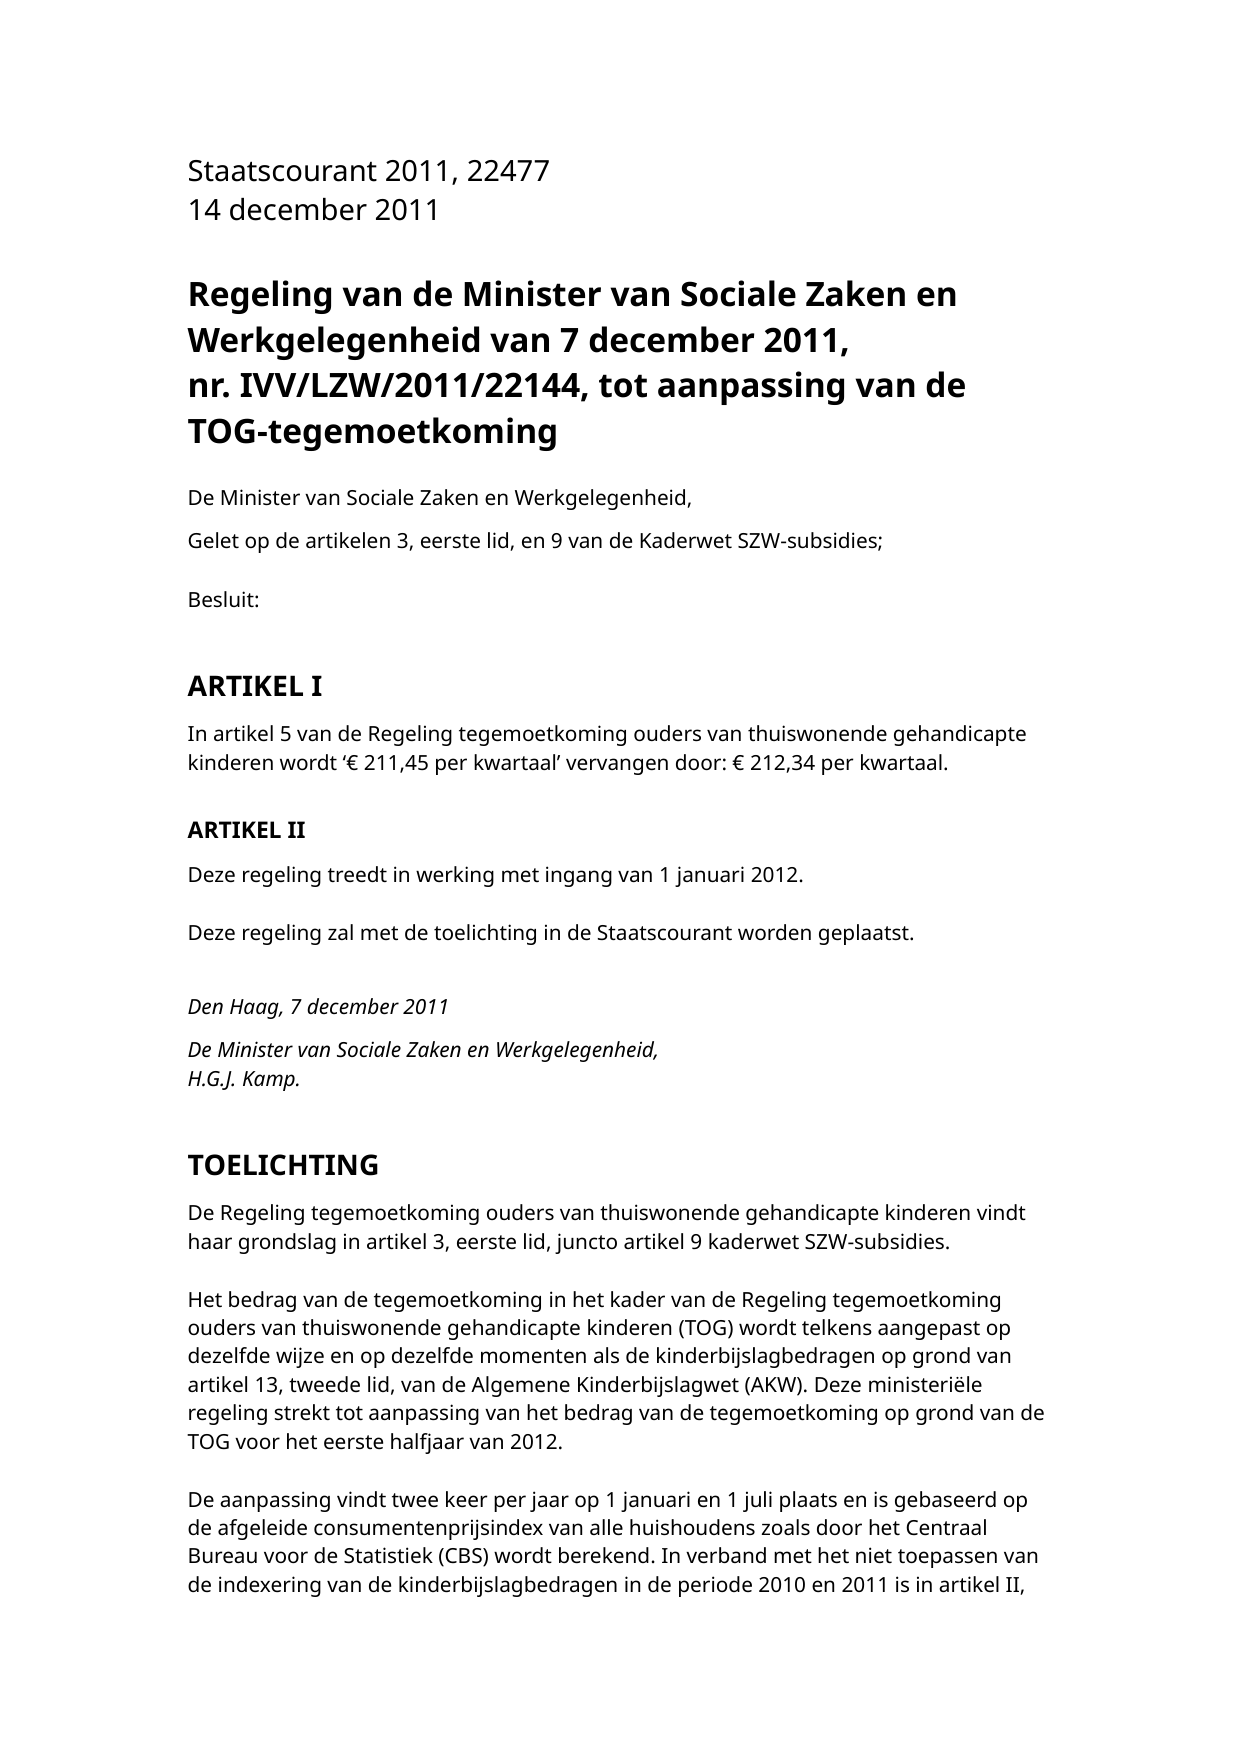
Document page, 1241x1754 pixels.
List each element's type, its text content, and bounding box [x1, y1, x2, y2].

text De Minister van Sociale Zaken en Werkgelegenheid, [187, 1035, 1053, 1064]
text 14 december 2011 [187, 190, 1053, 229]
subtitle TOELICHTING [187, 1145, 1053, 1183]
text Gelet op de artikelen 3, eerste lid, en 9 van de Kaderwet SZW-subsidies; [187, 526, 1053, 555]
text In artikel 5 van de Regeling tegemoetkoming ouders van thuiswonende gehandicapte kinderen wordt ‘€ 211,45 per kwartaal’ vervangen door: € 212,34 per kwartaal. [187, 719, 1053, 776]
subtitle ARTIKEL II [187, 814, 1053, 845]
text De Minister van Sociale Zaken en Werkgelegenheid, [187, 483, 1053, 511]
text De aanpassing vindt twee keer per jaar op 1 januari en 1 juli plaats en is gebaseerd op de afgeleide consumentenprijsindex van alle huishoudens zoals door het Centraal Bureau voor de Statistiek (CBS) wordt berekend. In verband met het niet toepassen van de indexering van de kinderbijslagbedragen in de periode 2010 en 2011 is in artikel II, [187, 1485, 1053, 1598]
text Staatscourant 2011, 22477 [187, 150, 1053, 190]
text H.G.J. Kamp. [187, 1064, 1053, 1092]
text De Regeling tegemoetkoming ouders van thuiswonende gehandicapte kinderen vindt haar grondslag in artikel 3, eerste lid, juncto artikel 9 kaderwet SZW-subsidies. [187, 1198, 1053, 1255]
subtitle ARTIKEL I [187, 666, 1053, 704]
text Den Haag, 7 december 2011 [187, 992, 1053, 1020]
text Het bedrag van de tegemoetkoming in het kader van de Regeling tegemoetkoming ouders van thuiswonende gehandicapte kinderen (TOG) wordt telkens aangepast op dezelfde wijze en op dezelfde momenten als de kinderbijslagbedragen op grond van artikel 13, tweede lid, van de Algemene Kinderbijslagwet (AKW). Deze ministeriële regeling strekt tot aanpassing van het bedrag van de tegemoetkoming op grond van de TOG voor het eerste halfjaar van 2012. [187, 1285, 1053, 1455]
text Deze regeling zal met de toelichting in de Staatscourant worden geplaatst. [187, 918, 1053, 947]
text Deze regeling treedt in werking met ingang van 1 januari 2012. [187, 860, 1053, 888]
text Besluit: [187, 585, 1053, 613]
subtitle Regeling van de Minister van Sociale Zaken en Werkgelegenheid van 7 december 2011, nr. IVV/LZW/2011/22144, tot aanpassing van de TOG-tegemoetkoming [187, 271, 1053, 453]
